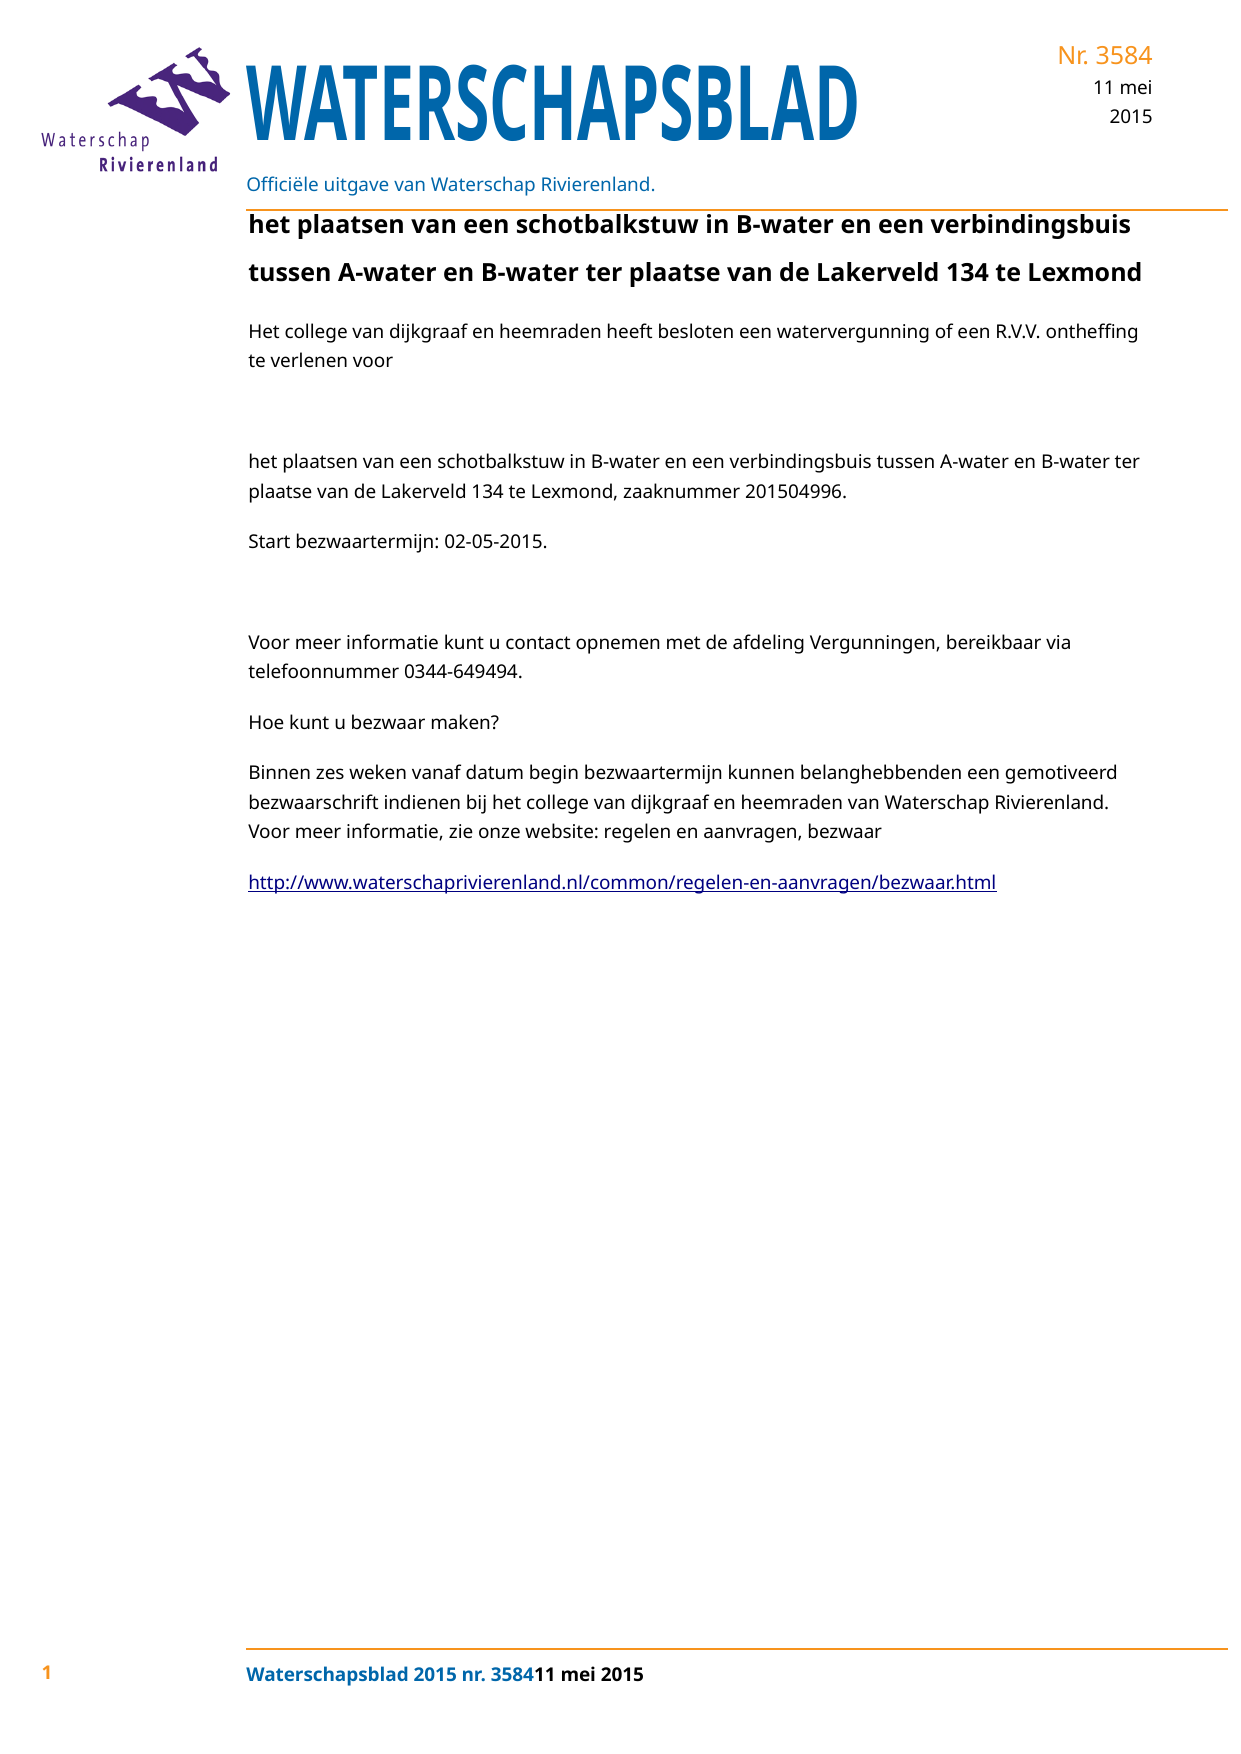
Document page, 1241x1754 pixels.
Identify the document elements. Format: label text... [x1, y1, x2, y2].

text Het college van dijkgraaf en heemraden heeft besloten een watervergunning of een R.V.V. ontheffing te verlenen voor [248, 318, 1152, 373]
text het plaatsen van een schotbalkstuw in B-water en een verbindingsbuis tussen A-water en B-water ter plaatse van de Lakerveld 134 te Lexmond [248, 211, 1152, 288]
text het plaatsen van een schotbalkstuw in B-water en een verbindingsbuis tussen A-water en B-water ter plaatse van de Lakerveld 134 te Lexmond, zaaknummer 201504996. [248, 448, 1152, 504]
text http://www.waterschaprivierenland.nl/common/regelen-en-aanvragen/bezwaar.html [248, 869, 1152, 895]
text Binnen zes weken vanaf datum begin bezwaartermijn kunnen belanghebbenden een gemotiveerd bezwaarschrift indienen bij het college van dijkgraaf en heemraden van Waterschap Rivierenland. Voor meer informatie, zie onze website: regelen en aanvragen, bezwaar [248, 759, 1152, 844]
picture [41, 47, 231, 172]
text Hoe kunt u bezwaar maken? [248, 709, 1152, 735]
text Start bezwaartermijn: 02-05-2015. [248, 528, 1152, 554]
text Voor meer informatie kunt u contact opnemen met de afdeling Vergunningen, bereikbaar via telefoonnummer 0344-649494. [248, 629, 1152, 684]
